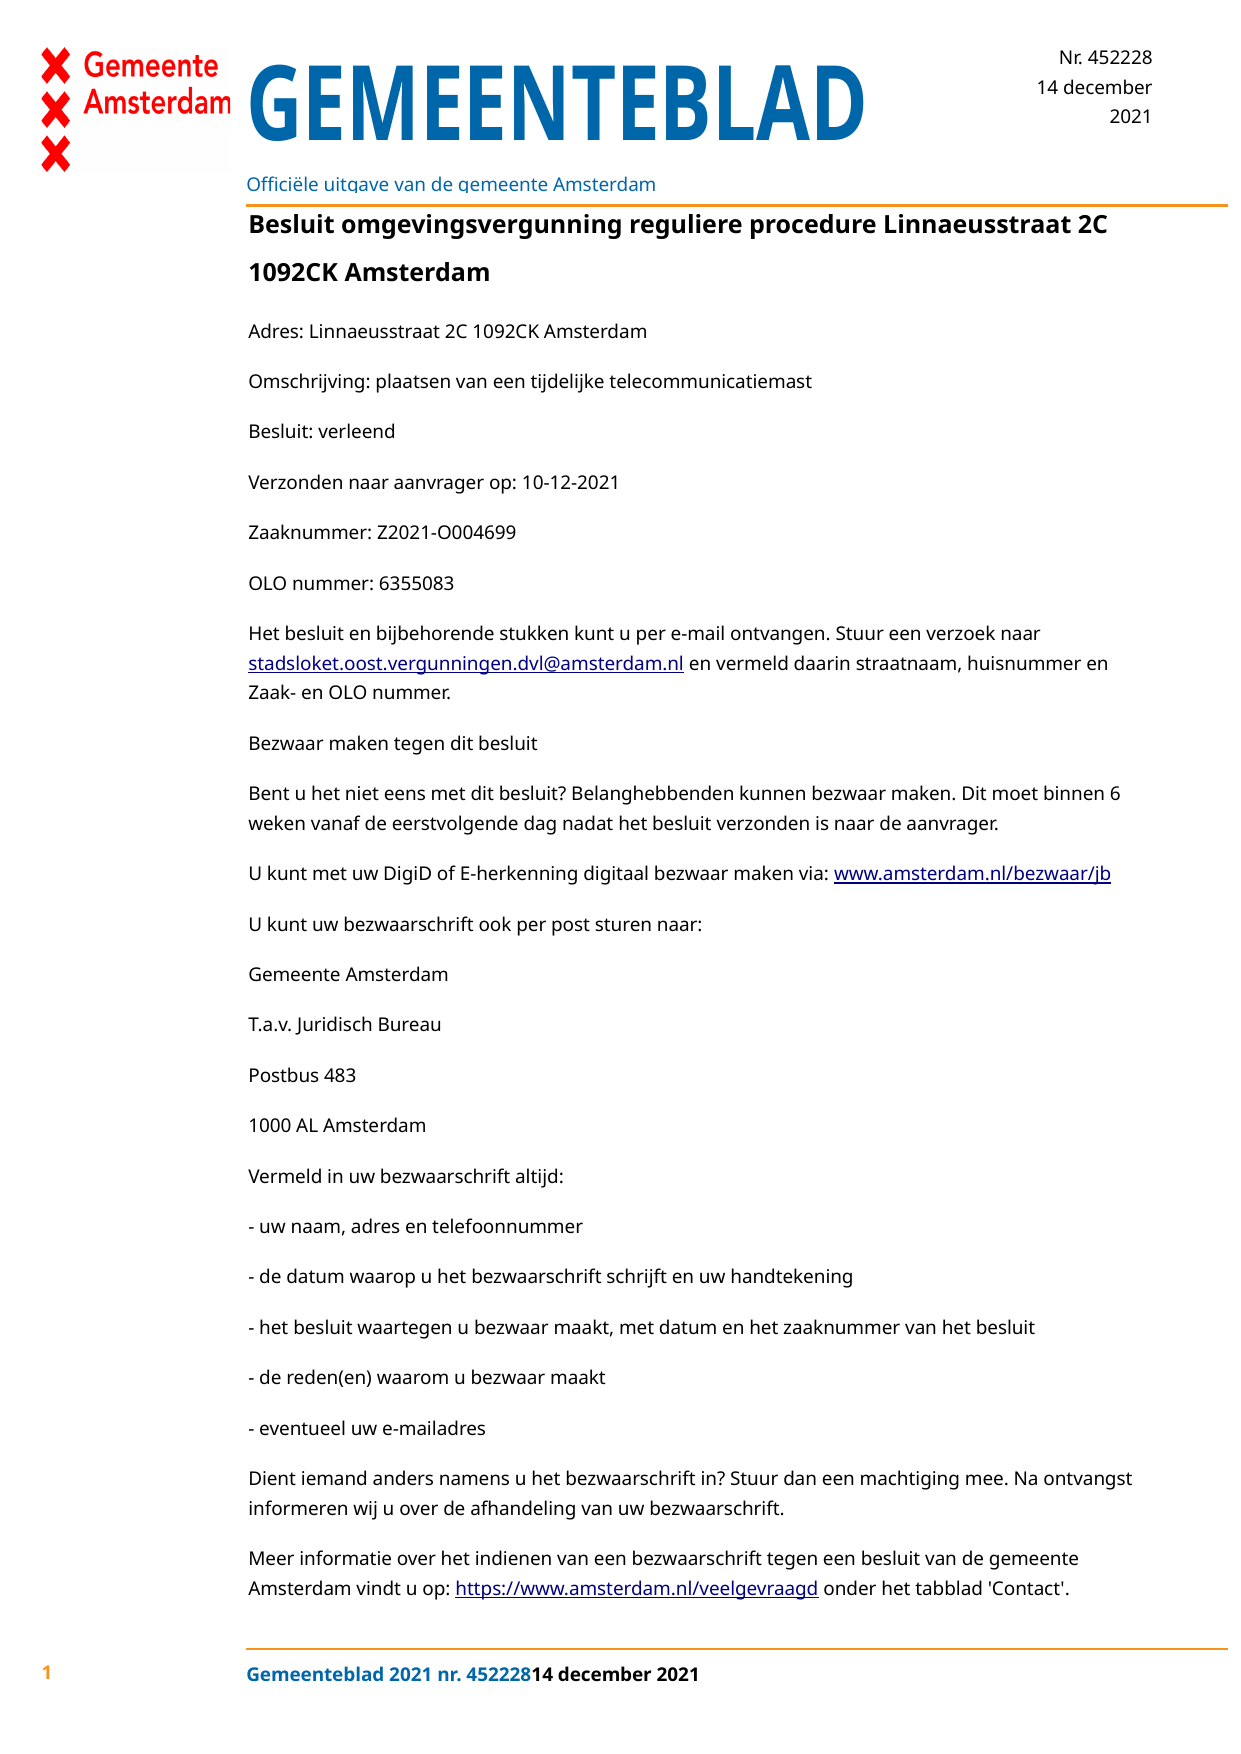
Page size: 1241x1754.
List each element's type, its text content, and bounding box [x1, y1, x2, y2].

text U kunt met uw DigiD of E-herkenning digitaal bezwaar maken via: www.amsterdam.nl/bezwaar/jb [248, 860, 1152, 886]
text - eventueel uw e-mailadres [248, 1415, 1152, 1441]
text Verzonden naar aanvrager op: 10-12-2021 [248, 469, 1152, 495]
text Omschrijving: plaatsen van een tijdelijke telecommunicatiemast [248, 368, 1152, 394]
text Besluit omgevingsvergunning reguliere procedure Linnaeusstraat 2C 1092CK Amsterdam [248, 207, 1152, 288]
text - het besluit waartegen u bezwaar maakt, met datum en het zaaknummer van het besluit [248, 1314, 1152, 1340]
text Besluit: verleend [248, 419, 1152, 444]
picture [41, 47, 231, 172]
text Bezwaar maken tegen dit besluit [248, 730, 1152, 756]
text Dient iemand anders namens u het bezwaarschrift in? Stuur dan een machtiging mee. Na ontvangst informeren wij u over de afhandeling van uw bezwaarschrift. [248, 1465, 1152, 1521]
text Meer informatie over het indienen van een bezwaarschrift tegen een besluit van de gemeente Amsterdam vindt u op: https://www.amsterdam.nl/veelgevraagd onder het tabblad 'Contact'. [248, 1545, 1152, 1601]
text Gemeente Amsterdam [248, 961, 1152, 987]
text Zaaknummer: Z2021-O004699 [248, 519, 1152, 545]
text Bent u het niet eens met dit besluit? Belanghebbenden kunnen bezwaar maken. Dit moet binnen 6 weken vanaf de eerstvolgende dag nadat het besluit verzonden is naar de aanvrager. [248, 780, 1152, 836]
text OLO nummer: 6355083 [248, 570, 1152, 596]
text 1000 AL Amsterdam [248, 1112, 1152, 1138]
text Vermeld in uw bezwaarschrift altijd: [248, 1163, 1152, 1189]
text - de datum waarop u het bezwaarschrift schrijft en uw handtekening [248, 1264, 1152, 1289]
text - de reden(en) waarom u bezwaar maakt [248, 1364, 1152, 1390]
text Het besluit en bijbehorende stukken kunt u per e-mail ontvangen. Stuur een verzoek naar stadsloket.oost.vergunningen.dvl@amsterdam.nl en vermeld daarin straatnaam, huisnummer en Zaak- en OLO nummer. [248, 620, 1152, 705]
text - uw naam, adres en telefoonnummer [248, 1213, 1152, 1239]
text Postbus 483 [248, 1062, 1152, 1088]
text T.a.v. Juridisch Bureau [248, 1012, 1152, 1037]
text U kunt uw bezwaarschrift ook per post sturen naar: [248, 911, 1152, 937]
text Adres: Linnaeusstraat 2C 1092CK Amsterdam [248, 318, 1152, 344]
